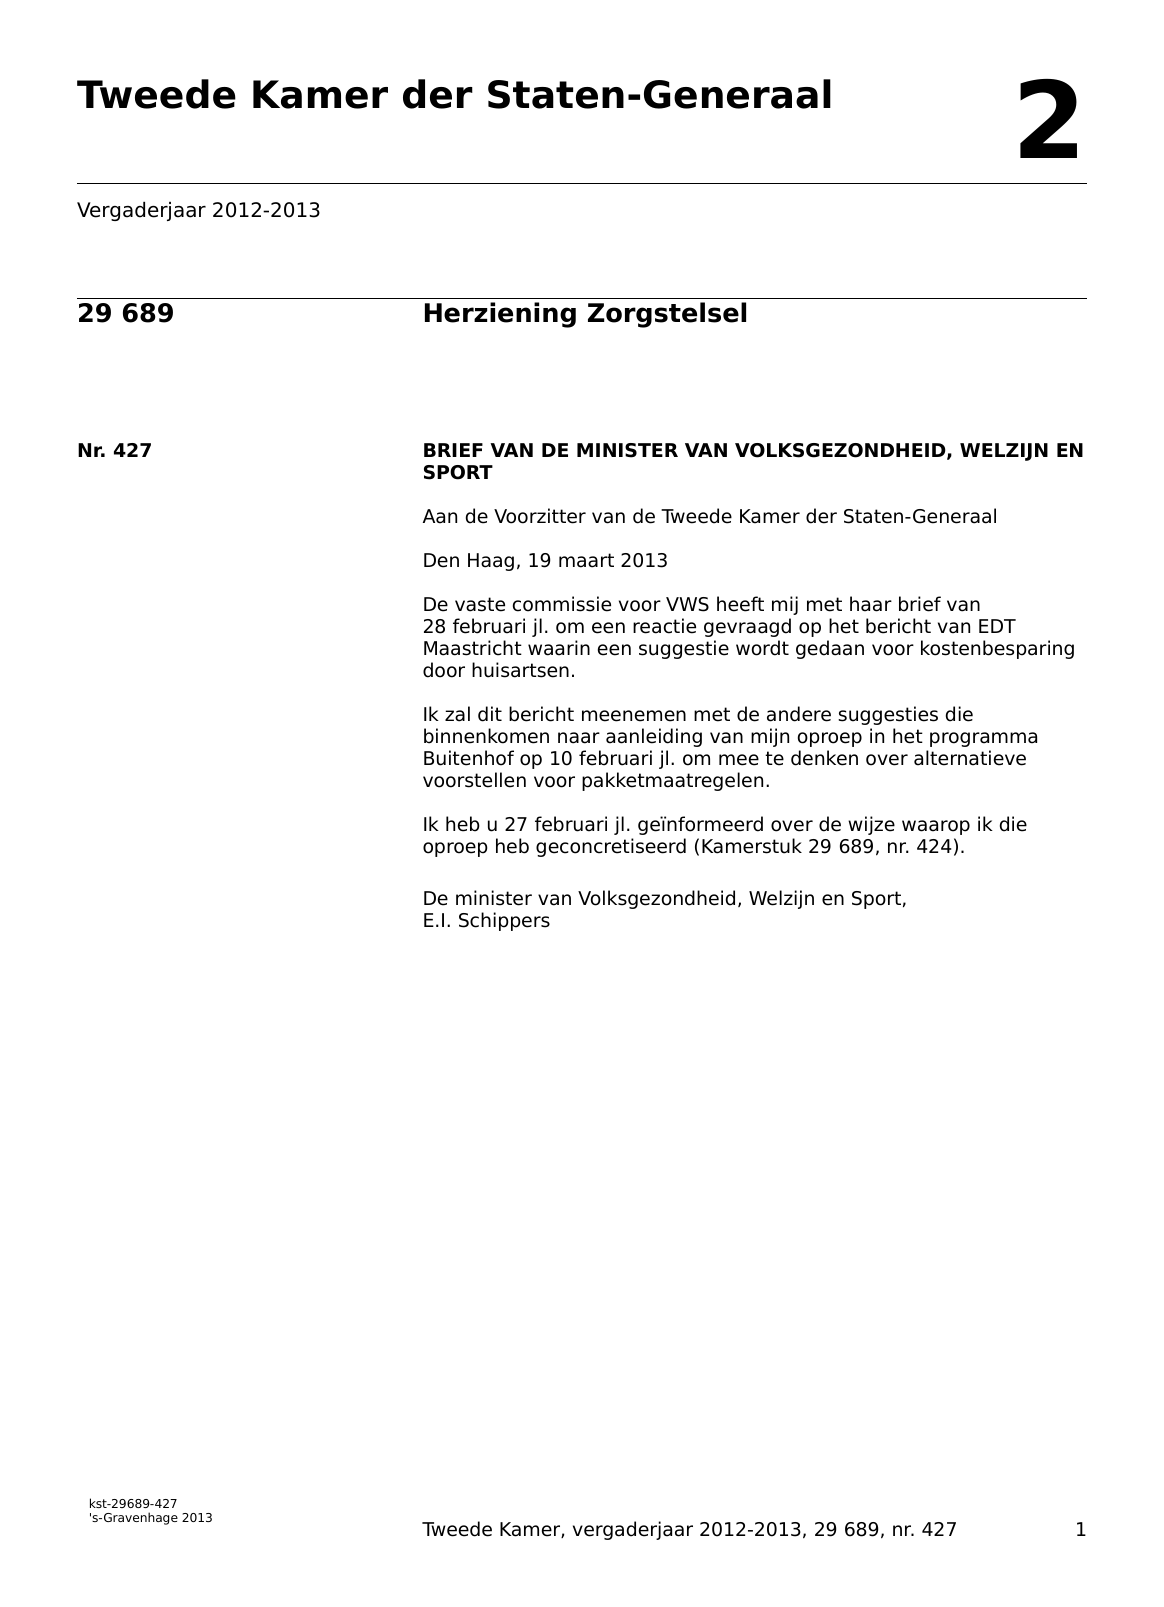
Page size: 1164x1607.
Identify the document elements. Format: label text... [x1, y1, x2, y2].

text kst-29689-427 [88, 1497, 323, 1511]
text Den Haag, 19 maart 2013 [422, 550, 1087, 572]
table_cell Vergaderjaar 2012-2013 [77, 184, 1087, 298]
text 's-Gravenhage 2013 [88, 1511, 323, 1525]
text De vaste commissie voor VWS heeft mij met haar brief van 28 februari jl. om een reactie gevraagd op het bericht van EDT Maastricht waarin een suggestie wordt gedaan voor kostenbesparing door huisartsen. [422, 594, 1087, 682]
text Ik heb u 27 februari jl. geïnformeerd over de wijze waarop ik die oproep heb geconcretiseerd (Kamerstuk 29 689, nr. 424). [422, 814, 1087, 858]
text Aan de Voorzitter van de Tweede Kamer der Staten-Generaal [422, 506, 1087, 528]
subtitle Nr. 427 BRIEF VAN DE MINISTER VAN VOLKSGEZONDHEID, WELZIJN EN SPORT [77, 440, 1087, 484]
subtitle 29 689 Herziening Zorgstelsel [77, 299, 1087, 329]
table_header Tweede Kamer der Staten-Generaal [77, 59, 886, 183]
table_header 2 [886, 59, 1087, 183]
text Ik zal dit bericht meenemen met de andere suggesties die binnenkomen naar aanleiding van mijn oproep in het programma Buitenhof op 10 februari jl. om mee te denken over alternatieve voorstellen voor pakketmaatregelen. [422, 704, 1087, 792]
text De minister van Volksgezondheid, Welzijn en Sport, E.I. Schippers [422, 888, 1087, 932]
